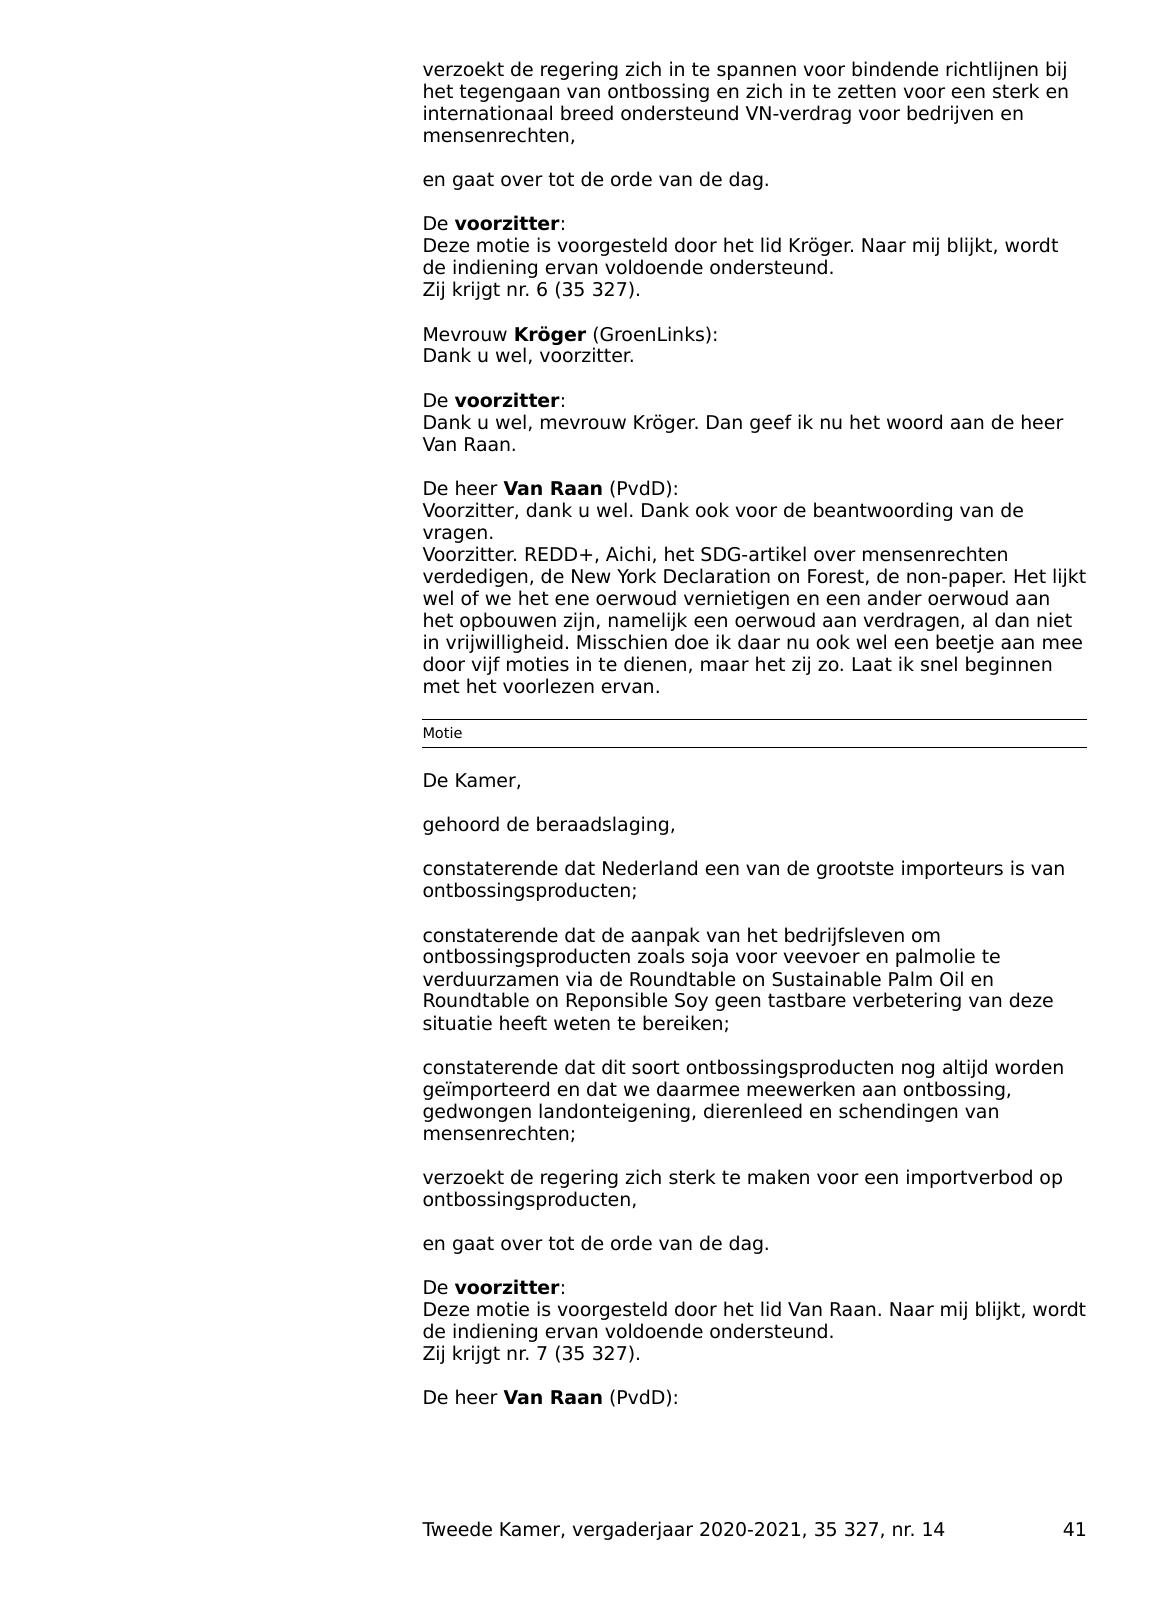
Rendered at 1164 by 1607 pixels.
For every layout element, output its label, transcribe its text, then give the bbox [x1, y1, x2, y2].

text constaterende dat Nederland een van de grootste importeurs is van ontbossingsproducten; [422, 858, 1087, 902]
text Zij krijgt nr. 7 (35 327). [422, 1343, 1087, 1365]
text De Kamer, [422, 770, 1087, 792]
text Dank u wel, mevrouw Kröger. Dan geef ik nu het woord aan de heer Van Raan. [422, 412, 1087, 456]
text constaterende dat de aanpak van het bedrijfsleven om ontbossingsproducten zoals soja voor veevoer en palmolie te verduurzamen via de Roundtable on Sustainable Palm Oil en Roundtable on Reponsible Soy geen tastbare verbetering van deze situatie heeft weten te bereiken; [422, 924, 1087, 1034]
text Dank u wel, voorzitter. [422, 345, 1087, 367]
text constaterende dat dit soort ontbossingsproducten nog altijd worden geïmporteerd en dat we daarmee meewerken aan ontbossing, gedwongen landonteigening, dierenleed en schendingen van mensenrechten; [422, 1057, 1087, 1144]
text De voorzitter: [422, 1277, 1087, 1299]
text en gaat over tot de orde van de dag. [422, 1233, 1087, 1255]
text De voorzitter: [422, 389, 1087, 412]
text Deze motie is voorgesteld door het lid Van Raan. Naar mij blijkt, wordt de indiening ervan voldoende ondersteund. [422, 1299, 1087, 1343]
table_header Motie [422, 720, 1087, 747]
text De voorzitter: [422, 213, 1087, 235]
text verzoekt de regering zich sterk te maken voor een importverbod op ontbossingsproducten, [422, 1167, 1087, 1211]
text gehoord de beraadslaging, [422, 814, 1087, 836]
text Deze motie is voorgesteld door het lid Kröger. Naar mij blijkt, wordt de indiening ervan voldoende ondersteund. [422, 235, 1087, 279]
text De heer Van Raan (PvdD): [422, 478, 1087, 500]
text Voorzitter, dank u wel. Dank ook voor de beantwoording van de vragen. [422, 500, 1087, 544]
text De heer Van Raan (PvdD): [422, 1387, 1087, 1409]
text Voorzitter. REDD+, Aichi, het SDG-artikel over mensenrechten verdedigen, de New York Declaration on Forest, de non-paper. Het lijkt wel of we het ene oerwoud vernietigen en een ander oerwoud aan het opbouwen zijn, namelijk een oerwoud aan verdragen, al dan niet in vrijwilligheid. Misschien doe ik daar nu ook wel een beetje aan mee door vijf moties in te dienen, maar het zij zo. Laat ik snel beginnen met het voorlezen ervan. [422, 544, 1087, 697]
text verzoekt de regering zich in te spannen voor bindende richtlijnen bij het tegengaan van ontbossing en zich in te zetten voor een sterk en internationaal breed ondersteund VN-verdrag voor bedrijven en mensenrechten, [422, 59, 1087, 147]
text Zij krijgt nr. 6 (35 327). [422, 279, 1087, 301]
text Mevrouw Kröger (GroenLinks): [422, 323, 1087, 345]
text en gaat over tot de orde van de dag. [422, 169, 1087, 191]
